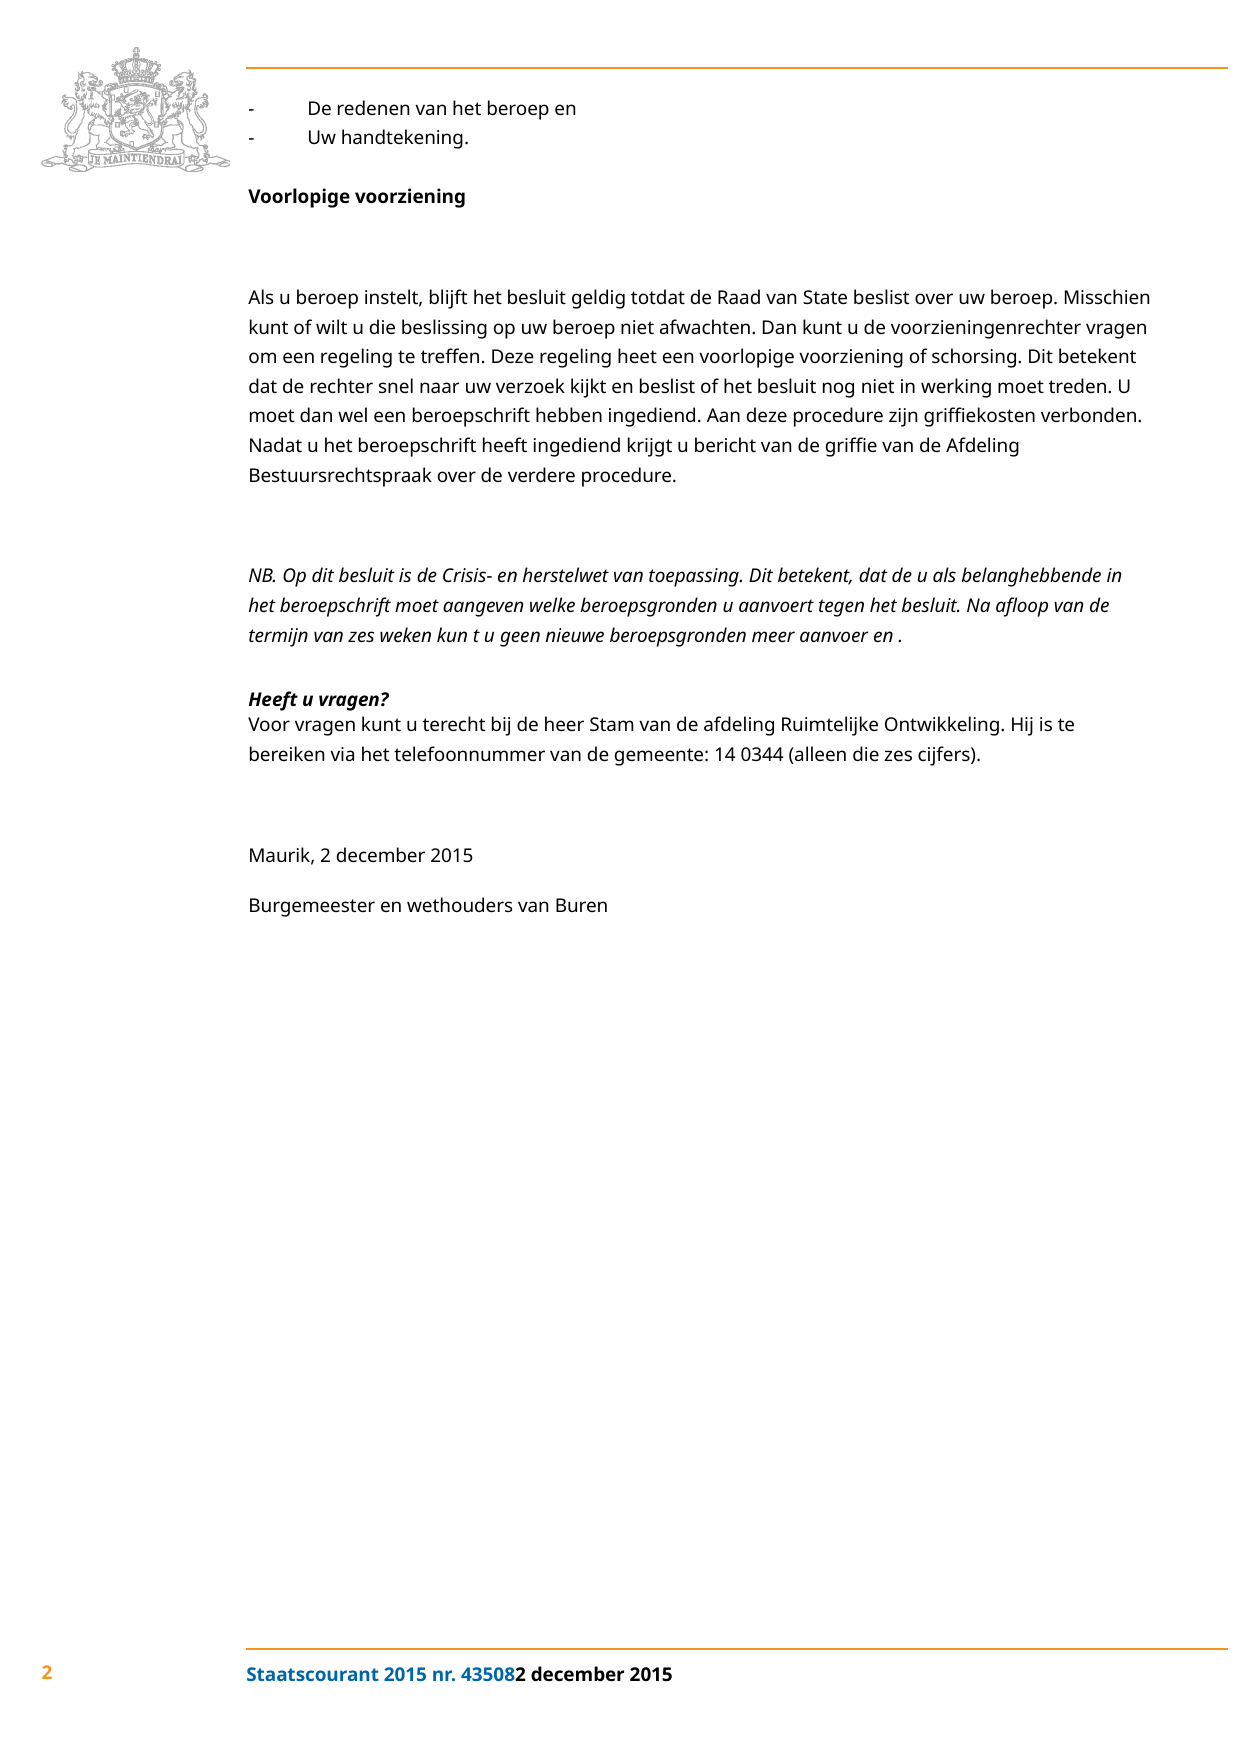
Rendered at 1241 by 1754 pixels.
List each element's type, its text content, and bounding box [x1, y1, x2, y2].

text Burgemeester en wethouders van Buren [248, 892, 1152, 918]
list Uw handtekening. [248, 124, 1152, 150]
list De redenen van het beroep en [248, 95, 1152, 121]
text Heeft u vragen? [248, 686, 1152, 712]
text Voorlopige voorziening [248, 183, 1152, 209]
text Voor vragen kunt u terecht bij de heer Stam van de afdeling Ruimtelijke Ontwikkeling. Hij is te bereiken via het telefoonnummer van de gemeente: 14 0344 (alleen die zes cijfers). [248, 712, 1152, 767]
text Als u beroep instelt, blijft het besluit geldig totdat de Raad van State beslist over uw beroep. Misschien kunt of wilt u die beslissing op uw beroep niet afwachten. Dan kunt u de voorzieningenrechter vragen om een regeling te treffen. Deze regeling heet een voorlopige voorziening of schorsing. Dit betekent dat de rechter snel naar uw verzoek kijkt en beslist of het besluit nog niet in werking moet treden. U moet dan wel een beroepschrift hebben ingediend. Aan deze procedure zijn griffiekosten verbonden. Nadat u het beroepschrift heeft ingediend krijgt u bericht van de griffie van de Afdeling Bestuursrechtspraak over de verdere procedure. [248, 284, 1152, 488]
picture [41, 47, 231, 172]
text NB. Op dit besluit is de Crisis- en herstelwet van toepassing. Dit betekent, dat de u als belanghebbende in het beroepschrift moet aangeven welke beroepsgronden u aanvoert tegen het besluit. Na afloop van de termijn van zes weken kun t u geen nieuwe beroepsgronden meer aanvoer en . [248, 563, 1152, 648]
text Maurik, 2 december 2015 [248, 842, 1152, 868]
